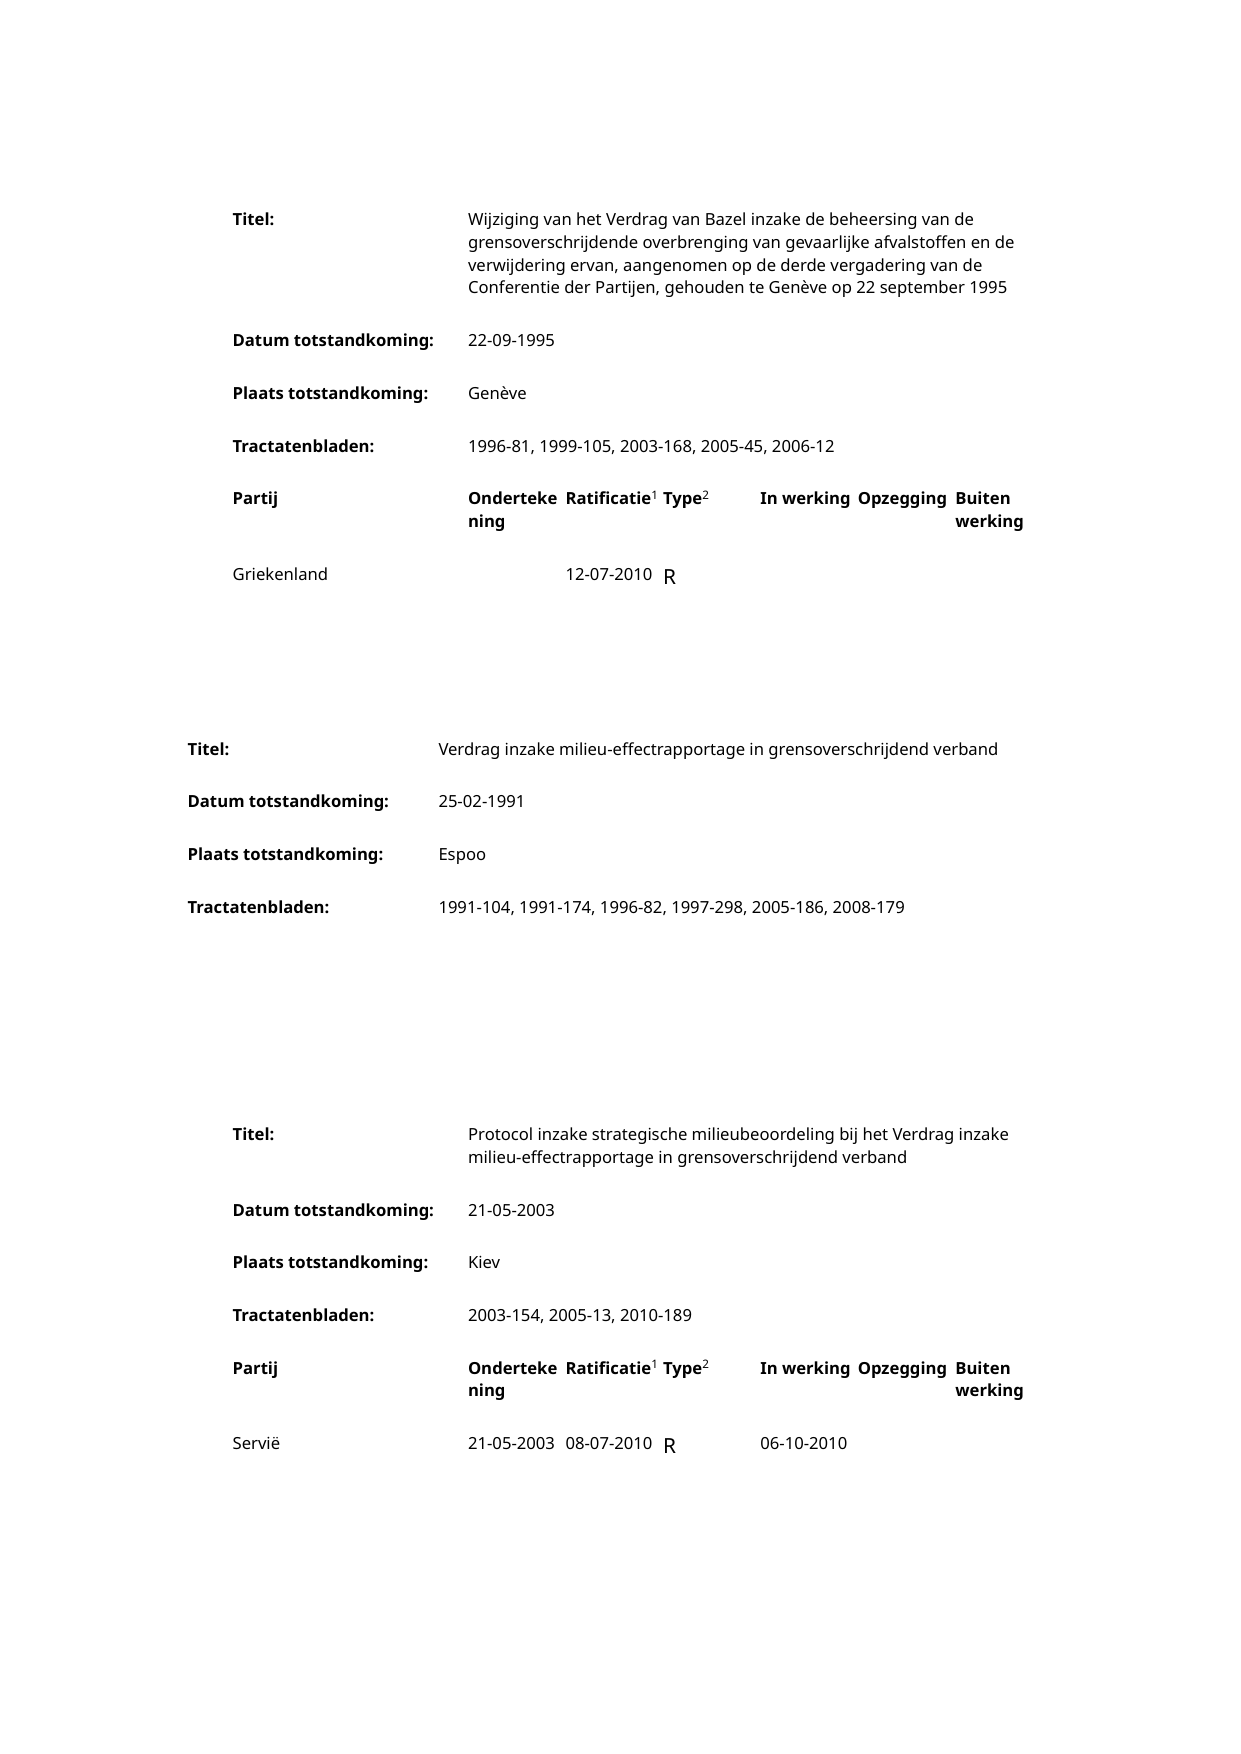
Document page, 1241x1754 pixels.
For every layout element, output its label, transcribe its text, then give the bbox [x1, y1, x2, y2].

table_cell Plaats totstandkoming: [233, 1251, 468, 1303]
table_cell 08-07-2010 [565, 1432, 663, 1490]
table_cell 1991-104, 1991-174, 1996-82, 1997-298, 2005-186, 2008-179 [438, 895, 1053, 948]
table_header Protocol inzake strategische milieubeoordeling bij het Verdrag inzake milieu-effectrapportage in grensoverschrijdend verband [468, 1123, 1053, 1198]
table_cell [760, 562, 858, 621]
table_cell Tractatenbladen: [233, 1304, 468, 1356]
table_cell Partij [233, 487, 468, 562]
table_cell Buiten werking [955, 1356, 1053, 1432]
table_cell 12-07-2010 [565, 562, 663, 621]
table_cell Opzegging [858, 487, 955, 562]
table_cell Ratificatie1 [565, 487, 663, 562]
table_cell Servië [233, 1432, 468, 1490]
table_cell Buiten werking [955, 487, 1053, 562]
table_cell [858, 1432, 955, 1490]
table_cell 21-05-2003 [468, 1432, 565, 1490]
table_cell Ratificatie1 [565, 1356, 663, 1432]
table_header Titel: [233, 1123, 468, 1198]
table_cell Partij [233, 1356, 468, 1432]
table_cell 21-05-2003 [468, 1198, 1053, 1251]
table_cell Ondertekening [468, 487, 565, 562]
table_cell [955, 562, 1053, 621]
table_cell Tractatenbladen: [188, 895, 438, 948]
table_header Wijziging van het Verdrag van Bazel inzake de beheersing van de grensoverschrijdende overbrenging van gevaarlijke afvalstoffen en de verwijdering ervan, aangenomen op de derde vergadering van de Conferentie der Partijen, gehouden te Genève op 22 september 1995 [468, 208, 1053, 329]
table_cell [858, 562, 955, 621]
table_cell Type2 [663, 1356, 760, 1432]
table_cell Espoo [438, 843, 1053, 895]
table_cell 22-09-1995 [468, 329, 1053, 381]
table_cell 2003-154, 2005-13, 2010-189 [468, 1304, 1053, 1356]
table_cell 06-10-2010 [760, 1432, 858, 1490]
table_cell Datum totstandkoming: [233, 1198, 468, 1251]
table_cell [955, 1432, 1053, 1490]
table_cell R [663, 1432, 760, 1490]
table_cell Ondertekening [468, 1356, 565, 1432]
table_cell In werking [760, 1356, 858, 1432]
table_cell Tractatenbladen: [233, 434, 468, 487]
table_cell Genève [468, 381, 1053, 434]
table_cell [468, 562, 565, 621]
table_cell 1996-81, 1999-105, 2003-168, 2005-45, 2006-12 [468, 434, 1053, 487]
table_cell Plaats totstandkoming: [188, 843, 438, 895]
table_header Titel: [188, 737, 438, 790]
table_cell [188, 948, 1053, 1006]
table_cell Opzegging [858, 1356, 955, 1432]
table_cell Griekenland [233, 562, 468, 621]
table_header Titel: [233, 208, 468, 329]
table_cell In werking [760, 487, 858, 562]
table_cell Kiev [468, 1251, 1053, 1303]
table_cell Datum totstandkoming: [188, 790, 438, 842]
table_cell 25-02-1991 [438, 790, 1053, 842]
table_header Verdrag inzake milieu-effectrapportage in grensoverschrijdend verband [438, 737, 1053, 790]
table_cell Plaats totstandkoming: [233, 381, 468, 434]
table_cell Type2 [663, 487, 760, 562]
table_cell R [663, 562, 760, 621]
table_cell Datum totstandkoming: [233, 329, 468, 381]
